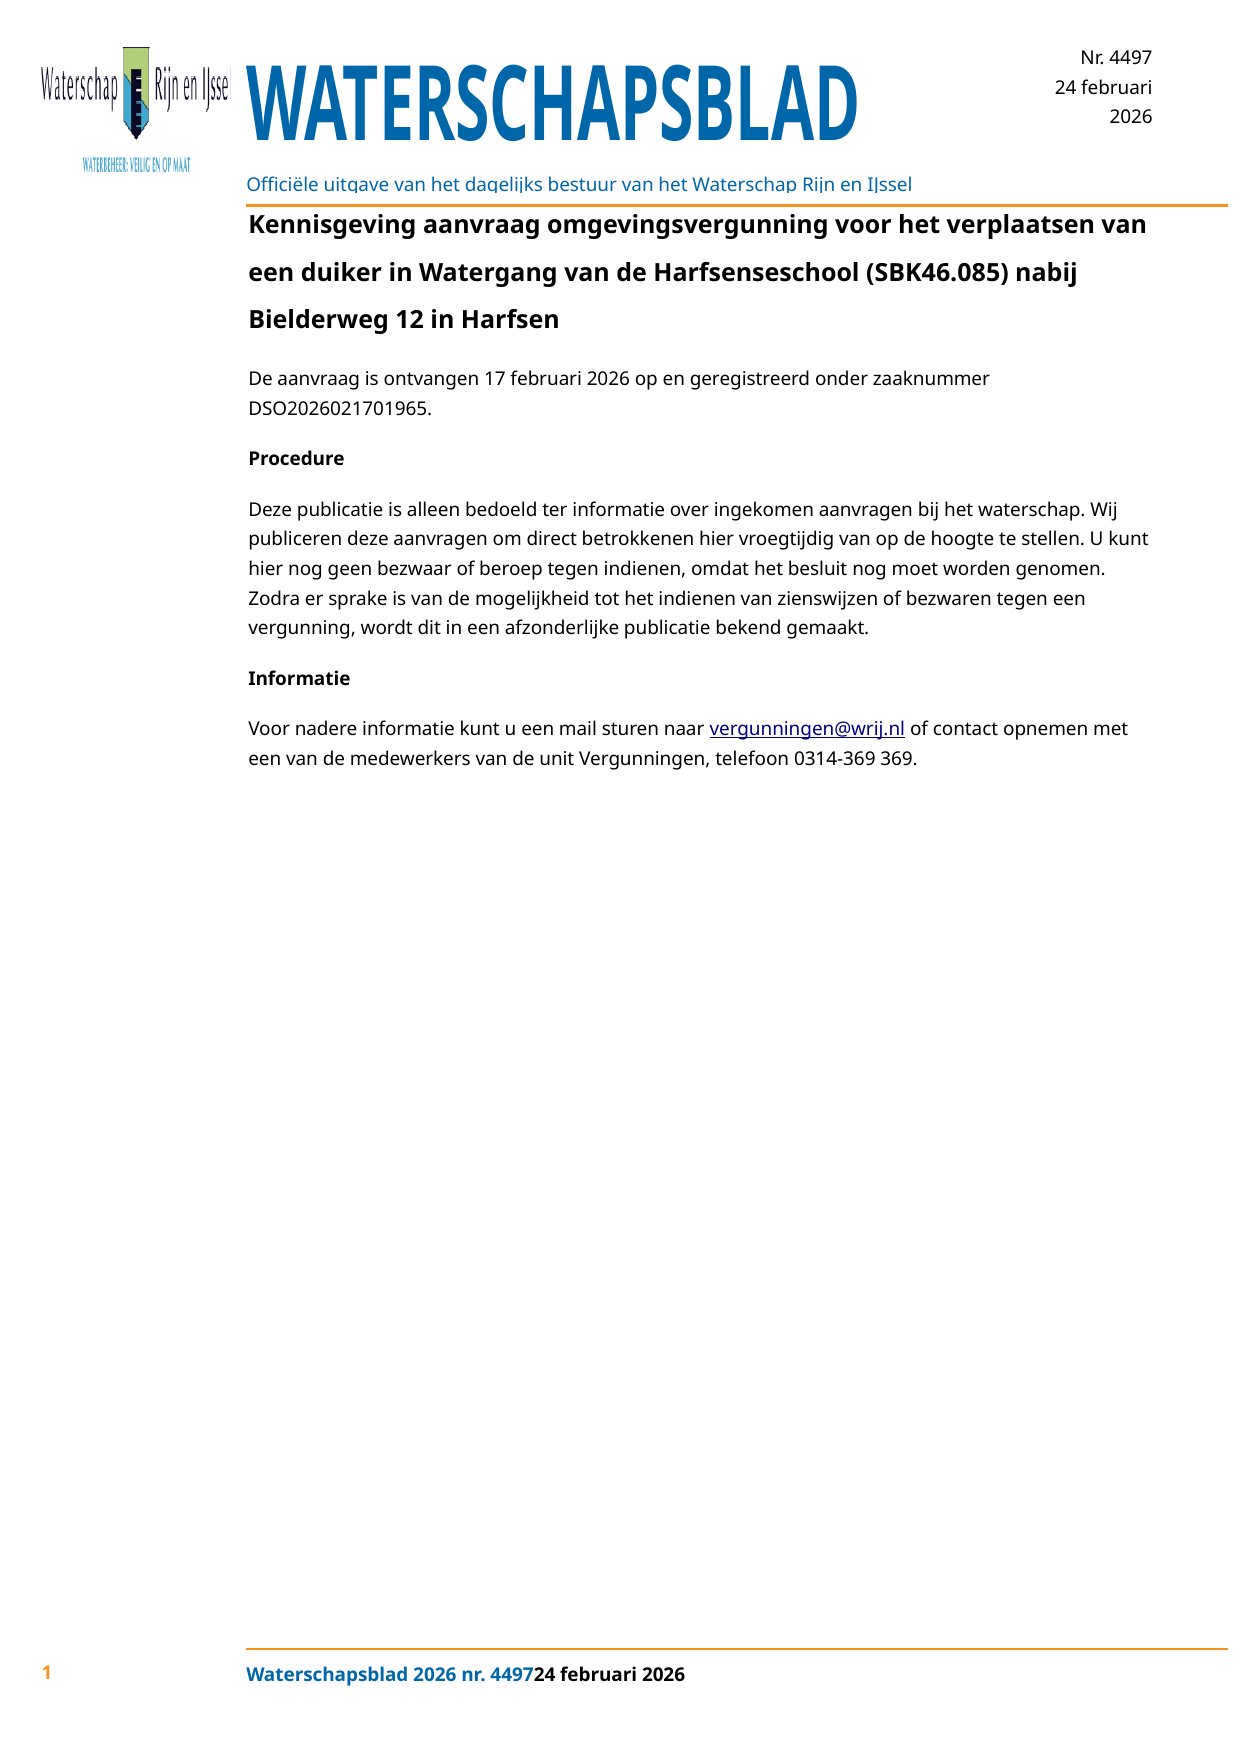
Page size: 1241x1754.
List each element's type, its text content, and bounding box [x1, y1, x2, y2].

text Deze publicatie is alleen bedoeld ter informatie over ingekomen aanvragen bij het waterschap. Wij publiceren deze aanvragen om direct betrokkenen hier vroegtijdig van op de hoogte te stellen. U kunt hier nog geen bezwaar of beroep tegen indienen, omdat het besluit nog moet worden genomen. Zodra er sprake is van de mogelijkheid tot het indienen van zienswijzen of bezwaren tegen een vergunning, wordt dit in een afzonderlijke publicatie bekend gemaakt. [248, 496, 1152, 640]
text Voor nadere informatie kunt u een mail sturen naar vergunningen@wrij.nl of contact opnemen met een van de medewerkers van de unit Vergunningen, telefoon 0314-369 369. [248, 715, 1152, 770]
text Informatie [248, 665, 1152, 690]
text Procedure [248, 446, 1152, 471]
text Kennisgeving aanvraag omgevingsvergunning voor het verplaatsen van een duiker in Watergang van de Harfsenseschool (SBK46.085) nabij Bielderweg 12 in Harfsen [248, 207, 1152, 336]
text De aanvraag is ontvangen 17 februari 2026 op en geregistreerd onder zaaknummer DSO2026021701965. [248, 366, 1152, 421]
picture [41, 47, 231, 172]
